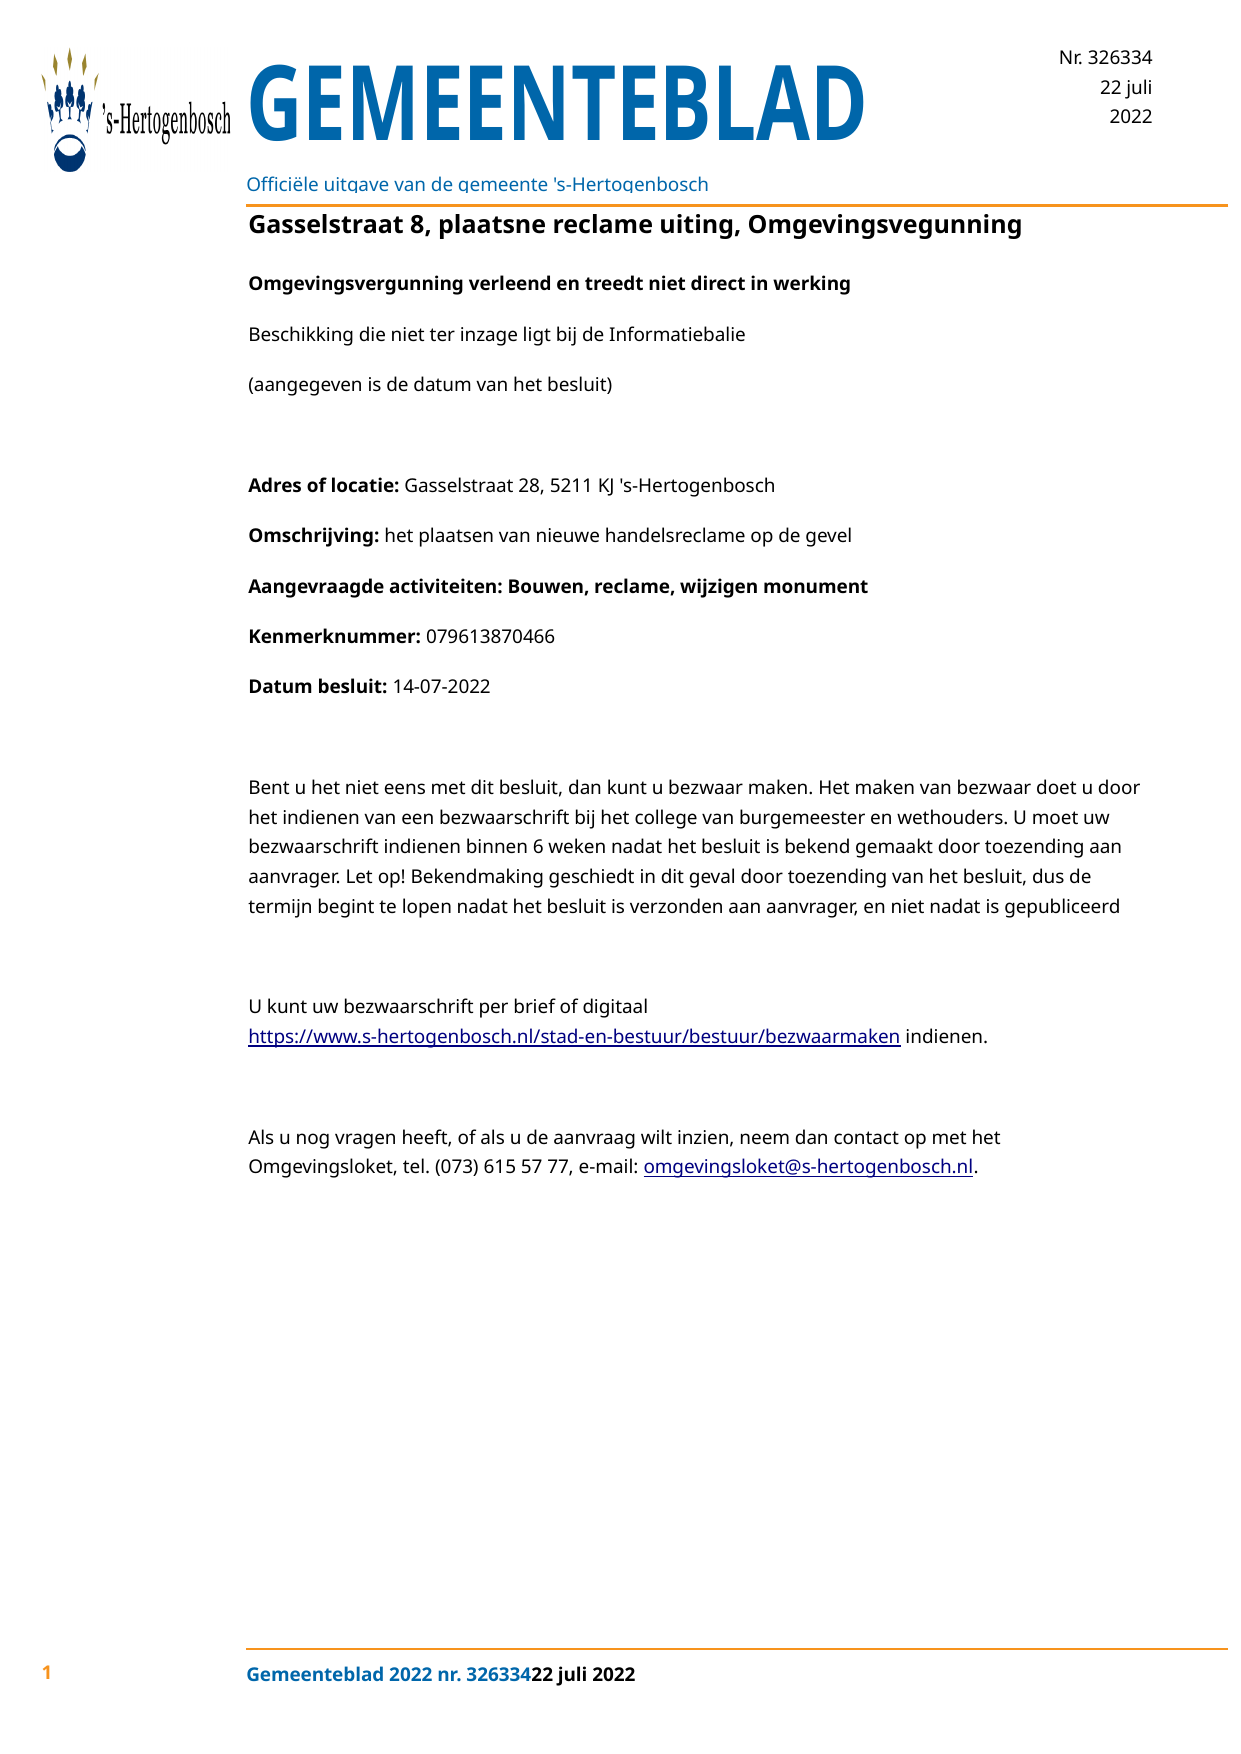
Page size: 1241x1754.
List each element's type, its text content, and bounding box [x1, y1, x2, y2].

text Datum besluit: 14-07-2022 [248, 674, 1152, 699]
text Omschrijving: het plaatsen van nieuwe handelsreclame op de gevel [248, 522, 1152, 548]
text Gasselstraat 8, plaatsne reclame uiting, Omgevingsvegunning [248, 207, 1152, 241]
picture [41, 47, 231, 172]
text Omgevingsvergunning verleend en treedt niet direct in werking [248, 270, 1152, 296]
text Bent u het niet eens met dit besluit, dan kunt u bezwaar maken. Het maken van bezwaar doet u door het indienen van een bezwaarschrift bij het college van burgemeester en wethouders. U moet uw bezwaarschrift indienen binnen 6 weken nadat het besluit is bekend gemaakt door toezending aan aanvrager. Let op! Bekendmaking geschiedt in dit geval door toezending van het besluit, dus de termijn begint te lopen nadat het besluit is verzonden aan aanvrager, en niet nadat is gepubliceerd [248, 774, 1152, 918]
text Kenmerknummer: 079613870466 [248, 623, 1152, 649]
text Aangevraagde activiteiten: Bouwen, reclame, wijzigen monument [248, 573, 1152, 598]
text U kunt uw bezwaarschrift per brief of digitaal https://www.s-hertogenbosch.nl/stad-en-bestuur/bestuur/bezwaarmaken indienen. [248, 994, 1152, 1049]
text Als u nog vragen heeft, of als u de aanvraag wilt inzien, neem dan contact op met het Omgevingsloket, tel. (073) 615 57 77, e-mail: omgevingsloket@s-hertogenbosch.nl. [248, 1124, 1152, 1179]
text (aangegeven is de datum van het besluit) [248, 371, 1152, 397]
text Adres of locatie: Gasselstraat 28, 5211 KJ 's-Hertogenbosch [248, 472, 1152, 498]
text Beschikking die niet ter inzage ligt bij de Informatiebalie [248, 321, 1152, 346]
